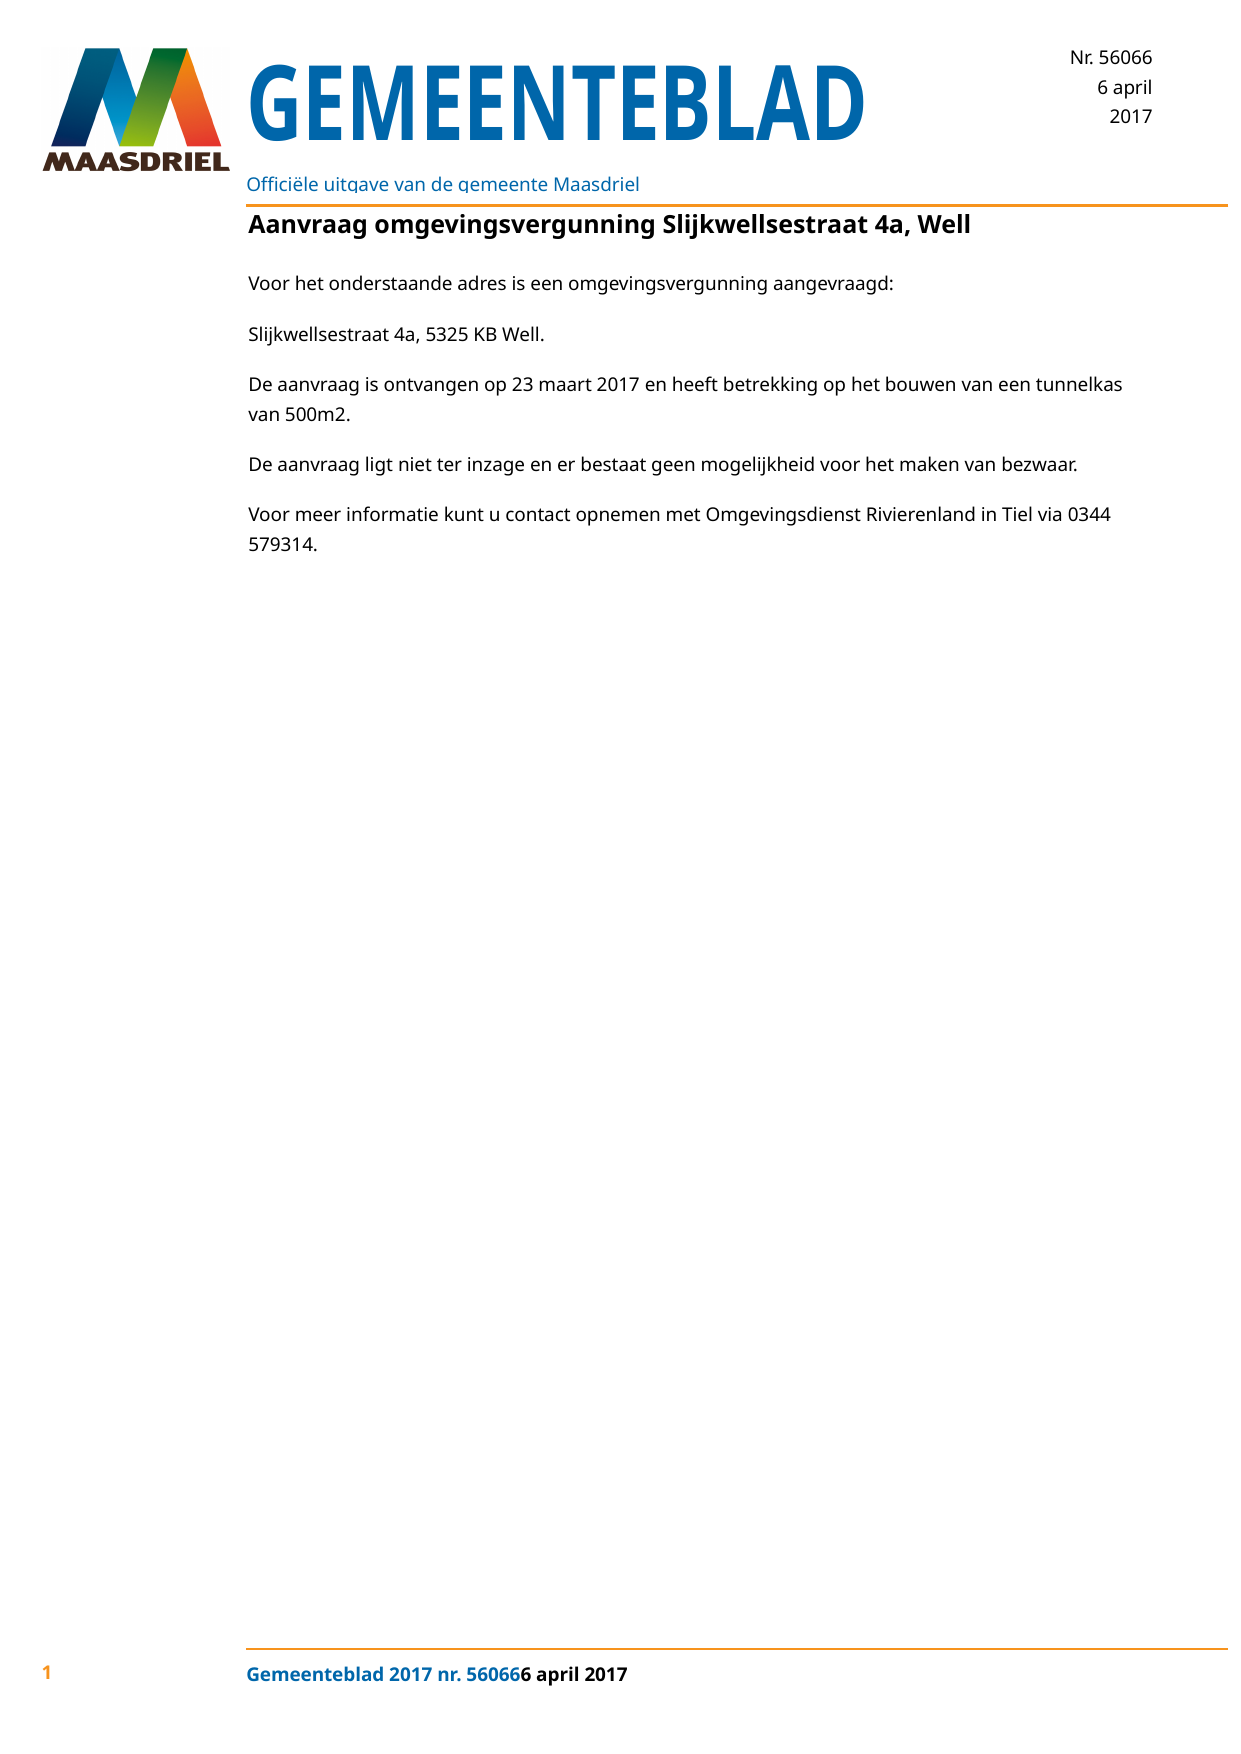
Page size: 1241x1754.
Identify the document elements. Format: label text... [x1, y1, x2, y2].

text De aanvraag is ontvangen op 23 maart 2017 en heeft betrekking op het bouwen van een tunnelkas van 500m2. [248, 371, 1152, 426]
text Voor meer informatie kunt u contact opnemen met Omgevingsdienst Rivierenland in Tiel via 0344 579314. [248, 502, 1152, 557]
text Voor het onderstaande adres is een omgevingsvergunning aangevraagd: [248, 270, 1152, 296]
text Aanvraag omgevingsvergunning Slijkwellsestraat 4a, Well [248, 207, 1152, 241]
picture [41, 47, 231, 172]
text Slijkwellsestraat 4a, 5325 KB Well. [248, 321, 1152, 346]
text De aanvraag ligt niet ter inzage en er bestaat geen mogelijkheid voor het maken van bezwaar. [248, 451, 1152, 477]
